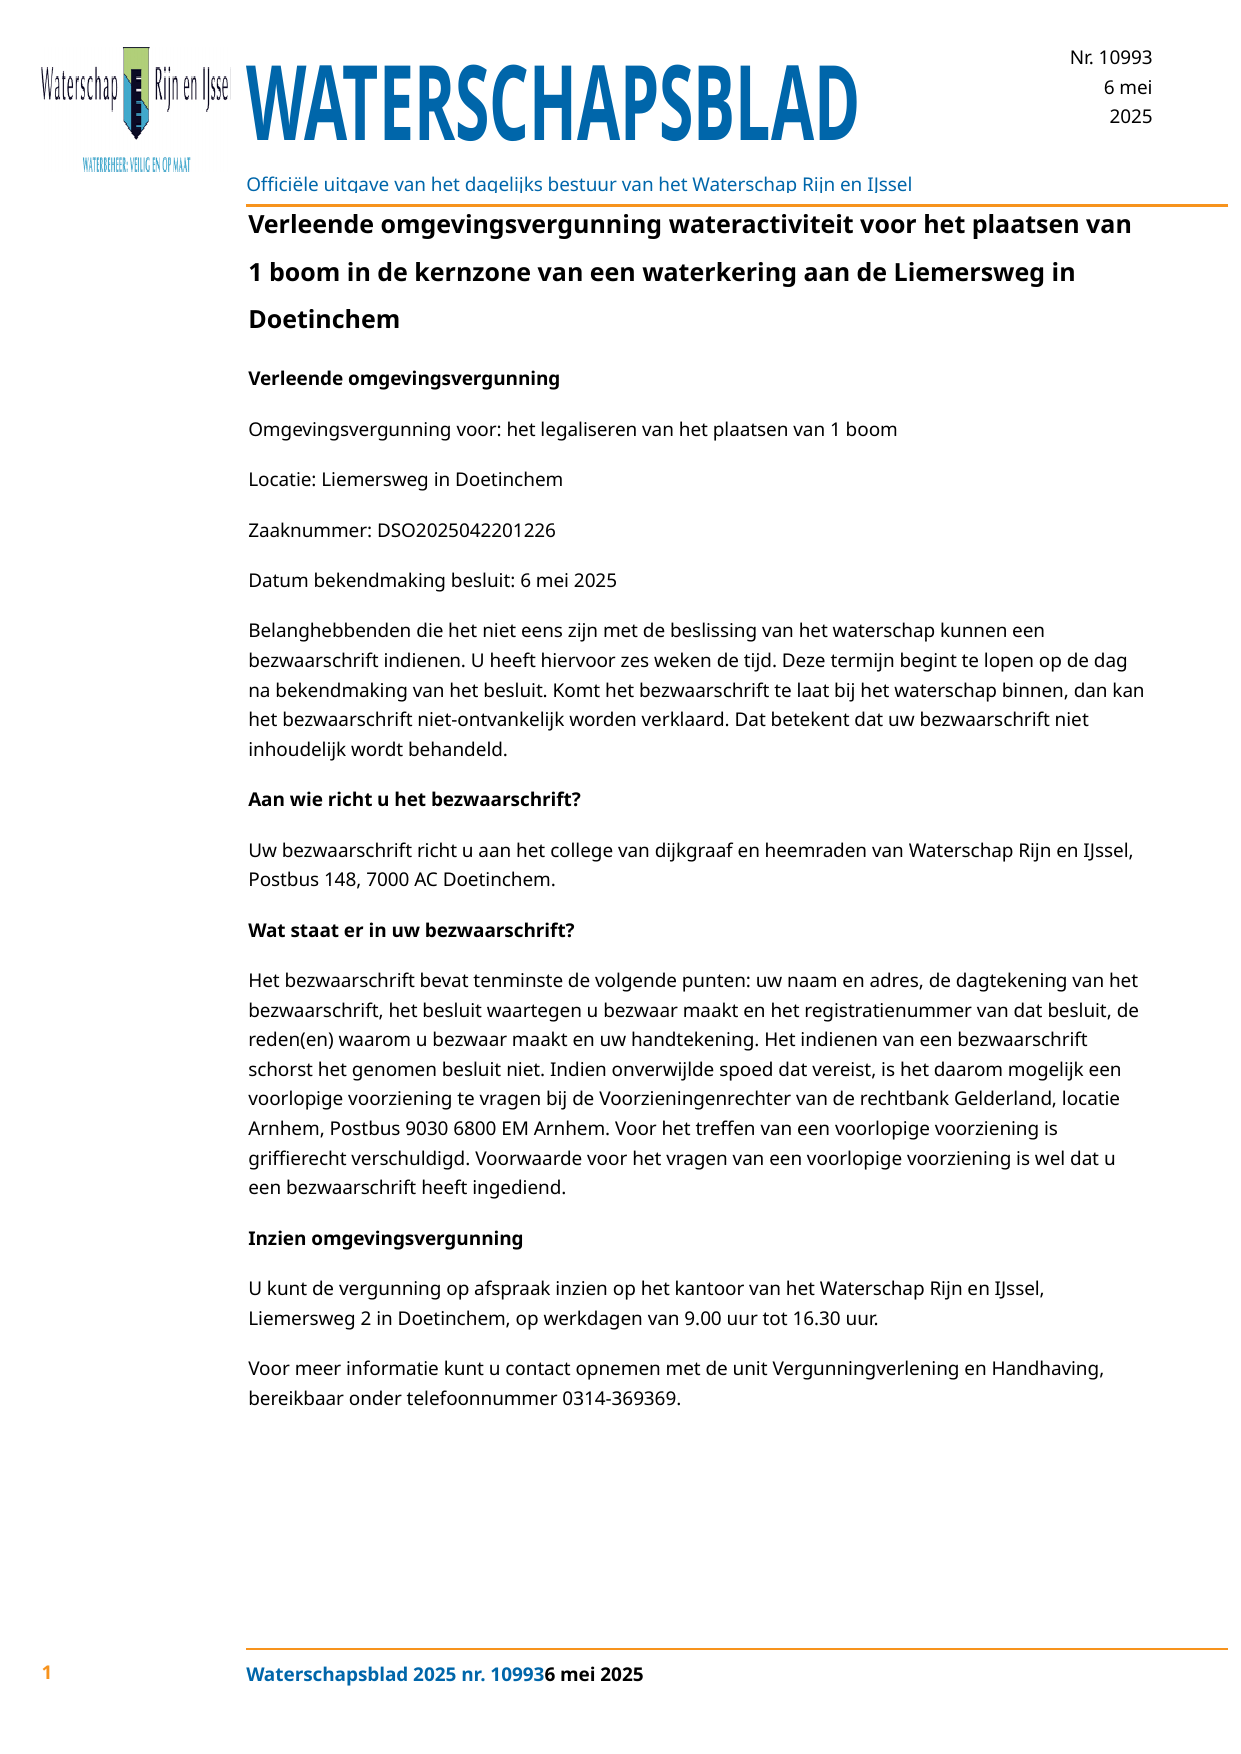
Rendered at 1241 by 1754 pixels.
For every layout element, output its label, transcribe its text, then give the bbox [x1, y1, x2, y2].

text Inzien omgevingsvergunning [248, 1225, 1152, 1250]
picture [41, 47, 231, 172]
text Omgevingsvergunning voor: het legaliseren van het plaatsen van 1 boom [248, 416, 1152, 442]
text Het bezwaarschrift bevat tenminste de volgende punten: uw naam en adres, de dagtekening van het bezwaarschrift, het besluit waartegen u bezwaar maakt en het registratienummer van dat besluit, de reden(en) waarom u bezwaar maakt en uw handtekening. Het indienen van een bezwaarschrift schorst het genomen besluit niet. Indien onverwijlde spoed dat vereist, is het daarom mogelijk een voorlopige voorziening te vragen bij de Voorzieningenrechter van de rechtbank Gelderland, locatie Arnhem, Postbus 9030 6800 EM Arnhem. Voor het treffen van een voorlopige voorziening is griffierecht verschuldigd. Voorwaarde voor het vragen van een voorlopige voorziening is wel dat u een bezwaarschrift heeft ingediend. [248, 967, 1152, 1200]
text Uw bezwaarschrift richt u aan het college van dijkgraaf en heemraden van Waterschap Rijn en IJssel, Postbus 148, 7000 AC Doetinchem. [248, 837, 1152, 892]
text Aan wie richt u het bezwaarschrift? [248, 786, 1152, 812]
text U kunt de vergunning op afspraak inzien op het kantoor van het Waterschap Rijn en IJssel, Liemersweg 2 in Doetinchem, op werkdagen van 9.00 uur tot 16.30 uur. [248, 1275, 1152, 1330]
text Voor meer informatie kunt u contact opnemen met de unit Vergunningverlening en Handhaving, bereikbaar onder telefoonnummer 0314-369369. [248, 1355, 1152, 1410]
text Verleende omgevingsvergunning [248, 366, 1152, 391]
text Zaaknummer: DSO2025042201226 [248, 517, 1152, 542]
text Wat staat er in uw bezwaarschrift? [248, 917, 1152, 942]
text Locatie: Liemersweg in Doetinchem [248, 466, 1152, 492]
text Verleende omgevingsvergunning wateractiviteit voor het plaatsen van 1 boom in de kernzone van een waterkering aan de Liemersweg in Doetinchem [248, 207, 1152, 336]
text Datum bekendmaking besluit: 6 mei 2025 [248, 567, 1152, 593]
text Belanghebbenden die het niet eens zijn met de beslissing van het waterschap kunnen een bezwaarschrift indienen. U heeft hiervoor zes weken de tijd. Deze termijn begint te lopen op de dag na bekendmaking van het besluit. Komt het bezwaarschrift te laat bij het waterschap binnen, dan kan het bezwaarschrift niet-ontvankelijk worden verklaard. Dat betekent dat uw bezwaarschrift niet inhoudelijk wordt behandeld. [248, 618, 1152, 762]
